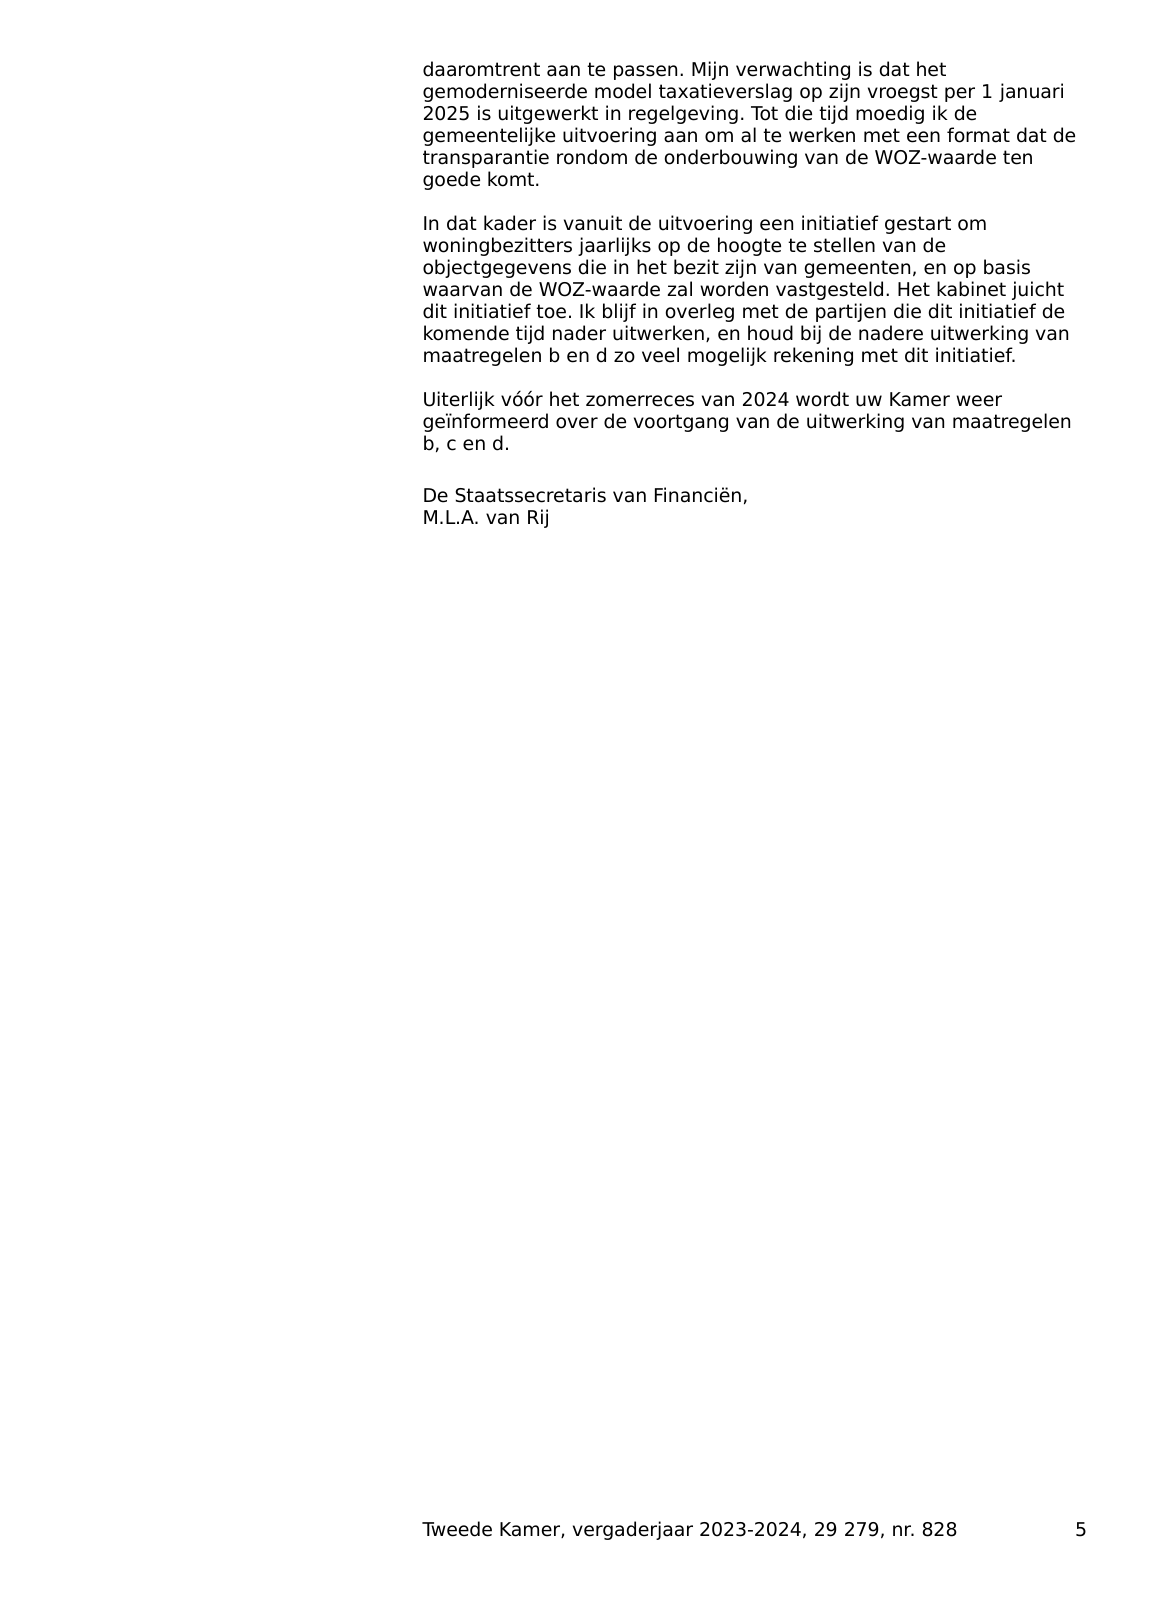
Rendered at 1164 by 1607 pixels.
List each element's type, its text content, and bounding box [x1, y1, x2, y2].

text daaromtrent aan te passen. Mijn verwachting is dat het gemoderniseerde model taxatieverslag op zijn vroegst per 1 januari 2025 is uitgewerkt in regelgeving. Tot die tijd moedig ik de gemeentelijke uitvoering aan om al te werken met een format dat de transparantie rondom de onderbouwing van de WOZ-waarde ten goede komt. [422, 59, 1087, 191]
text Uiterlijk vóór het zomerreces van 2024 wordt uw Kamer weer geïnformeerd over de voortgang van de uitwerking van maatregelen b, c en d. [422, 389, 1087, 455]
text In dat kader is vanuit de uitvoering een initiatief gestart om woningbezitters jaarlijks op de hoogte te stellen van de objectgegevens die in het bezit zijn van gemeenten, en op basis waarvan de WOZ-waarde zal worden vastgesteld. Het kabinet juicht dit initiatief toe. Ik blijf in overleg met de partijen die dit initiatief de komende tijd nader uitwerken, en houd bij de nadere uitwerking van maatregelen b en d zo veel mogelijk rekening met dit initiatief. [422, 213, 1087, 367]
text De Staatssecretaris van Financiën, M.L.A. van Rij [422, 485, 1087, 529]
